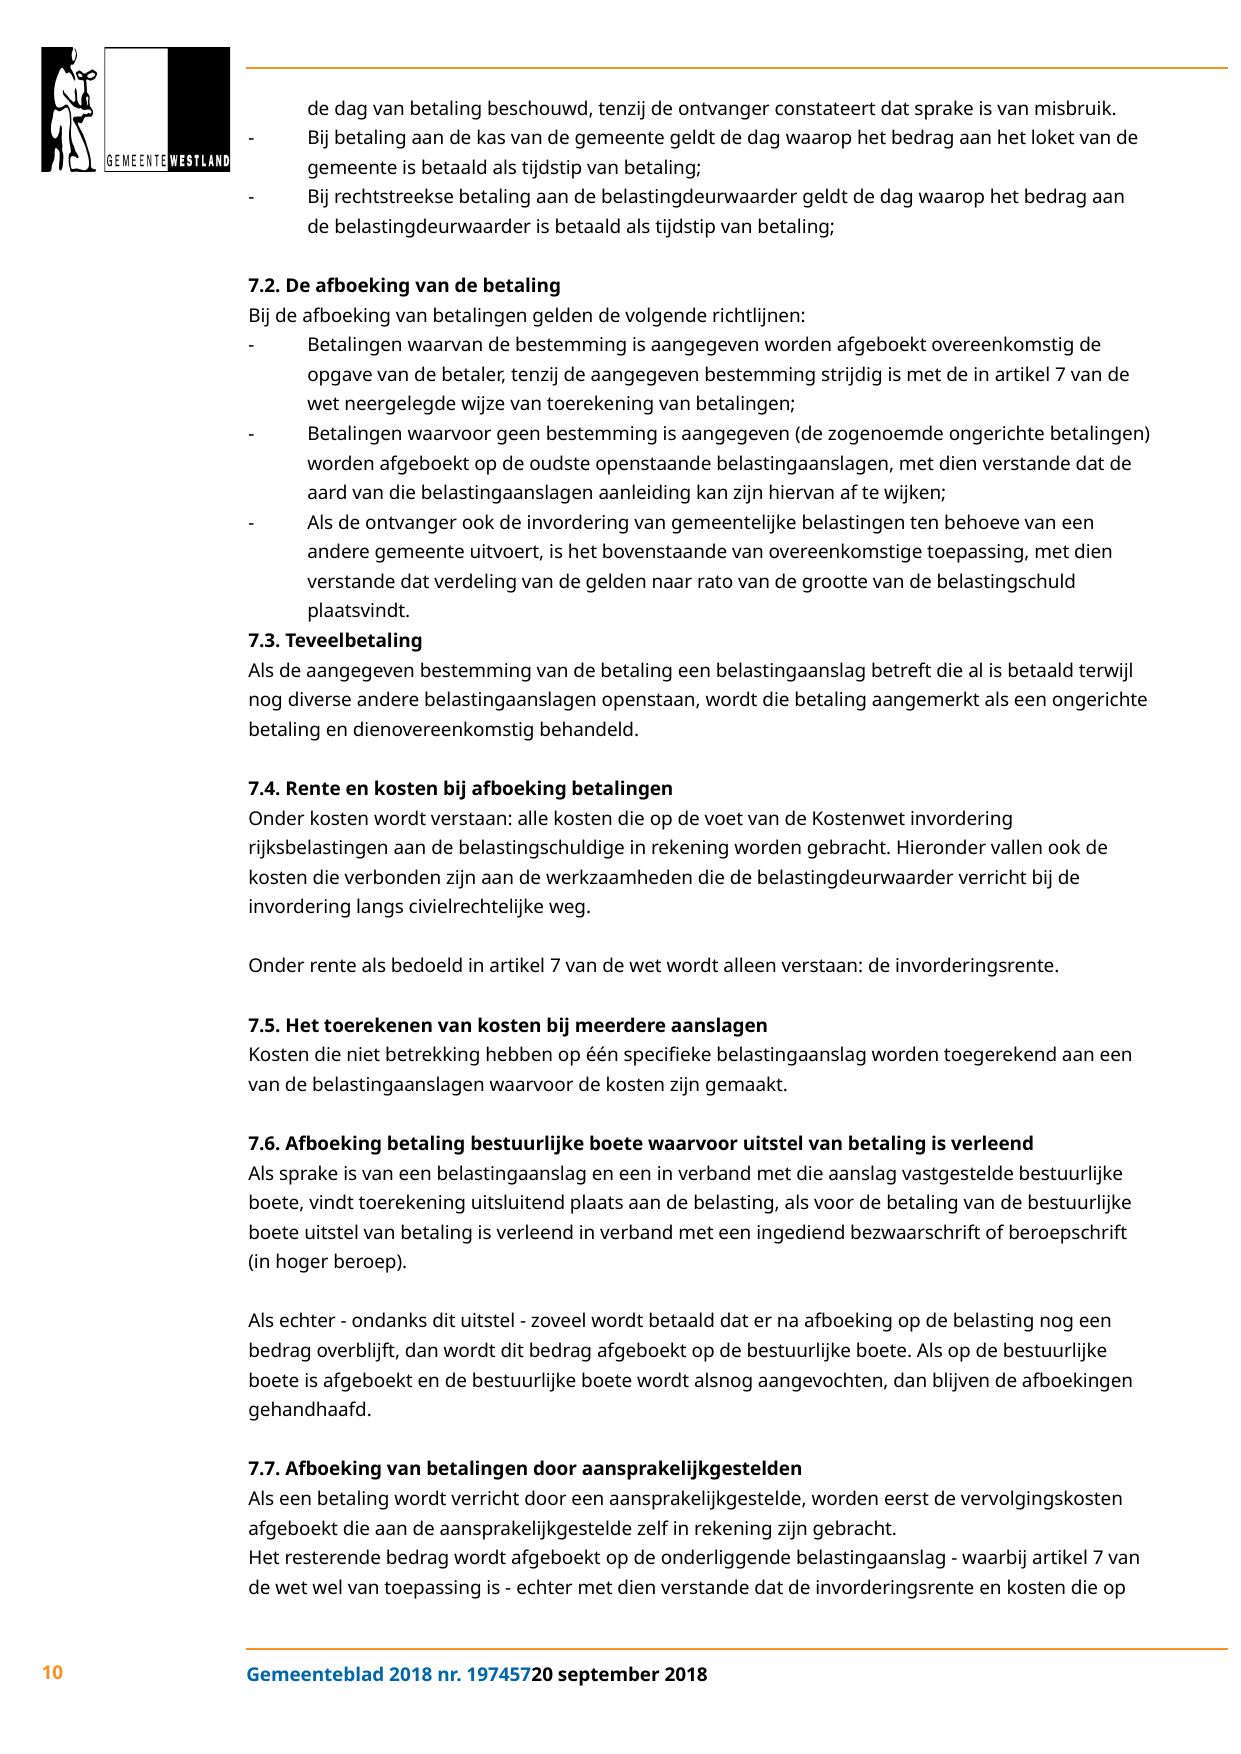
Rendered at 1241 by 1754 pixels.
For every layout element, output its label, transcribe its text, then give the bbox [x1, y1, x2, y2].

text Als sprake is van een belastingaanslag en een in verband met die aanslag vastgestelde bestuurlijke boete, vindt toerekening uitsluitend plaats aan de belasting, als voor de betaling van de bestuurlijke boete uitstel van betaling is verleend in verband met een ingediend bezwaarschrift of beroepschrift (in hoger beroep). [248, 1160, 1152, 1274]
text 7.5. Het toerekenen van kosten bij meerdere aanslagen [248, 1012, 1152, 1038]
text Als de aangegeven bestemming van de betaling een belastingaanslag betreft die al is betaald terwijl nog diverse andere belastingaanslagen openstaan, wordt die betaling aangemerkt als een ongerichte betaling en dienovereenkomstig behandeld. [248, 657, 1152, 742]
list Betalingen waarvan de bestemming is aangegeven worden afgeboekt overeenkomstig de opgave van de betaler, tenzij de aangegeven bestemming strijdig is met de in artikel 7 van de wet neergelegde wijze van toerekening van betalingen; [248, 331, 1152, 416]
text Onder kosten wordt verstaan: alle kosten die op de voet van de Kostenwet invordering rijksbelastingen aan de belastingschuldige in rekening worden gebracht. Hieronder vallen ook de kosten die verbonden zijn aan de werkzaamheden die de belastingdeurwaarder verricht bij de invordering langs civielrechtelijke weg. [248, 805, 1152, 919]
text 7.7. Afboeking van betalingen door aansprakelijkgestelden [248, 1456, 1152, 1481]
text Als echter - ondanks dit uitstel - zoveel wordt betaald dat er na afboeking op de belasting nog een bedrag overblijft, dan wordt dit bedrag afgeboekt op de bestuurlijke boete. Als op de bestuurlijke boete is afgeboekt en de bestuurlijke boete wordt alsnog aangevochten, dan blijven de afboekingen gehandhaafd. [248, 1308, 1152, 1422]
list Bij rechtstreekse betaling aan de belastingdeurwaarder geldt de dag waarop het bedrag aan de belastingdeurwaarder is betaald als tijdstip van betaling; [248, 183, 1152, 239]
text 7.6. Afboeking betaling bestuurlijke boete waarvoor uitstel van betaling is verleend [248, 1130, 1152, 1156]
picture [41, 47, 231, 172]
text Het resterende bedrag wordt afgeboekt op de onderliggende belastingaanslag - waarbij artikel 7 van de wet wel van toepassing is - echter met dien verstande dat de invorderingsrente en kosten die op [248, 1544, 1152, 1600]
text Als een betaling wordt verricht door een aansprakelijkgestelde, worden eerst de vervolgingskosten afgeboekt die aan de aansprakelijkgestelde zelf in rekening zijn gebracht. [248, 1485, 1152, 1541]
text Onder rente als bedoeld in artikel 7 van de wet wordt alleen verstaan: de invorderingsrente. [248, 953, 1152, 978]
text 7.2. De afboeking van de betaling [248, 272, 1152, 298]
text Bij de afboeking van betalingen gelden de volgende richtlijnen: [248, 302, 1152, 328]
list Betalingen waarvoor geen bestemming is aangegeven (de zogenoemde ongerichte betalingen) worden afgeboekt op de oudste openstaande belastingaanslagen, met dien verstande dat de aard van die belastingaanslagen aanleiding kan zijn hiervan af te wijken; [248, 420, 1152, 505]
text Kosten die niet betrekking hebben op één specifieke belastingaanslag worden toegerekend aan een van de belastingaanslagen waarvoor de kosten zijn gemaakt. [248, 1041, 1152, 1097]
list de dag van betaling beschouwd, tenzij de ontvanger constateert dat sprake is van misbruik. [248, 95, 1152, 121]
text 7.3. Teveelbetaling [248, 627, 1152, 653]
list Als de ontvanger ook de invordering van gemeentelijke belastingen ten behoeve van een andere gemeente uitvoert, is het bovenstaande van overeenkomstige toepassing, met dien verstande dat verdeling van de gelden naar rato van de grootte van de belastingschuld plaatsvindt. [248, 509, 1152, 623]
list Bij betaling aan de kas van de gemeente geldt de dag waarop het bedrag aan het loket van de gemeente is betaald als tijdstip van betaling; [248, 124, 1152, 180]
text 7.4. Rente en kosten bij afboeking betalingen [248, 775, 1152, 801]
